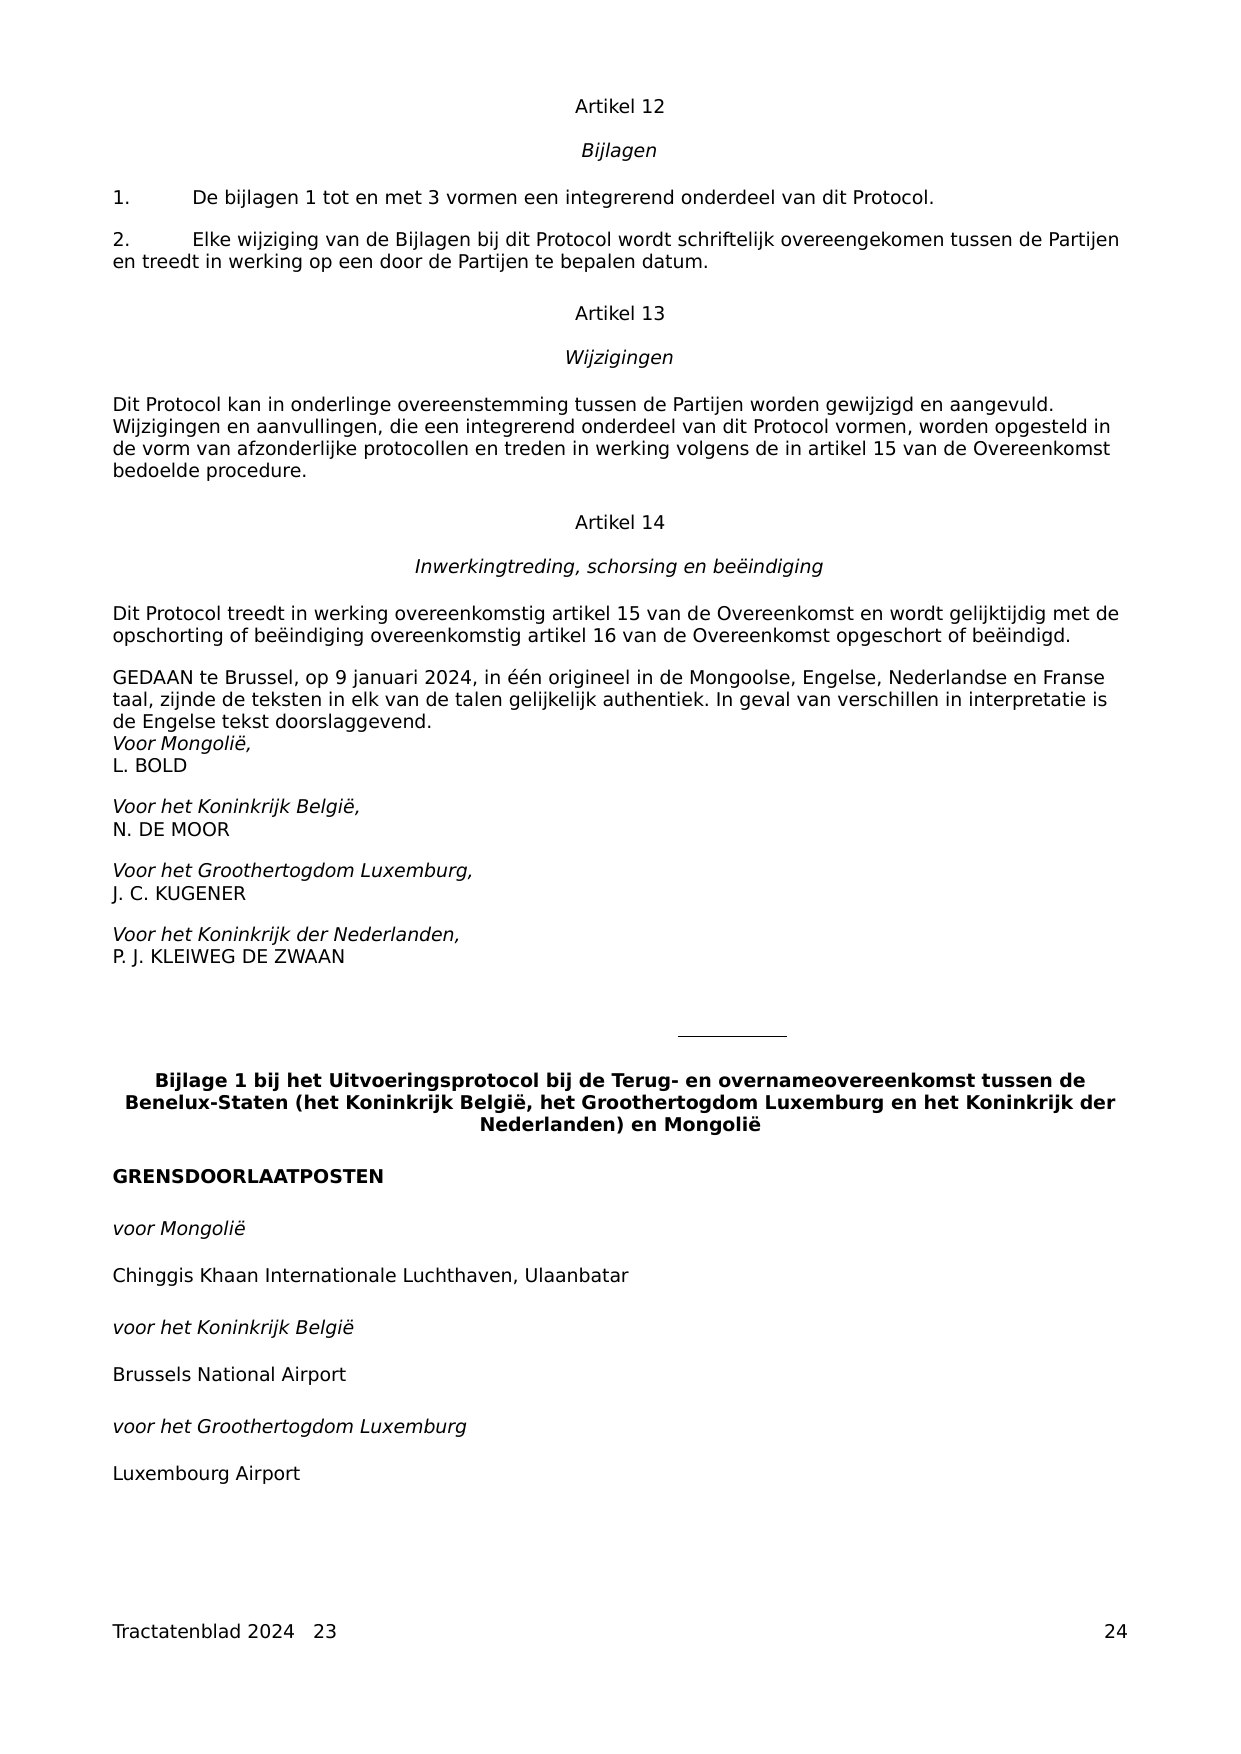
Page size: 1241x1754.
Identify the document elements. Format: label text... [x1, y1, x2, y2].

text Chinggis Khaan Internationale Luchthaven, Ulaanbatar [112, 1265, 1128, 1287]
text Voor het Koninkrijk België, N. DE MOOR [112, 796, 1128, 840]
text Voor Mongolië, L. BOLD [112, 732, 1128, 776]
subtitle Artikel 12 Bijlagen [112, 96, 1128, 162]
text 1. De bijlagen 1 tot en met 3 vormen een integrerend onderdeel van dit Protocol. [112, 187, 1128, 209]
text Dit Protocol kan in onderlinge overeenstemming tussen de Partijen worden gewijzigd en aangevuld. Wijzigingen en aanvullingen, die een integrerend onderdeel van dit Protocol vormen, worden opgesteld in de vorm van afzonderlijke protocollen en treden in werking volgens de in artikel 15 van de Overeenkomst bedoelde procedure. [112, 394, 1128, 482]
text Dit Protocol treedt in werking overeenkomstig artikel 15 van de Overeenkomst en wordt gelijktijdig met de opschorting of beëindiging overeenkomstig artikel 16 van de Overeenkomst opgeschort of beëindigd. [112, 603, 1128, 647]
text 2. Elke wijziging van de Bijlagen bij dit Protocol wordt schriftelijk overeengekomen tussen de Partijen en treedt in werking op een door de Partijen te bepalen datum. [112, 229, 1128, 273]
subtitle Bijlage 1 bij het Uitvoeringsprotocol bij de Terug- en overnameovereenkomst tussen de Benelux-Staten (het Koninkrijk België, het Groothertogdom Luxemburg en het Koninkrijk der Nederlanden) en Mongolië [112, 1070, 1128, 1136]
subtitle voor het Groothertogdom Luxemburg [112, 1416, 1128, 1438]
text GEDAAN te Brussel, op 9 januari 2024, in één origineel in de Mongoolse, Engelse, Nederlandse en Franse taal, zijnde de teksten in elk van de talen gelijkelijk authentiek. In geval van verschillen in interpretatie is de Engelse tekst doorslaggevend. [112, 667, 1128, 732]
text Voor het Koninkrijk der Nederlanden, P. J. KLEIWEG DE ZWAAN [112, 924, 1128, 968]
subtitle voor Mongolië [112, 1218, 1128, 1240]
text Luxembourg Airport [112, 1463, 1128, 1485]
text Brussels National Airport [112, 1364, 1128, 1386]
subtitle GRENSDOORLAATPOSTEN [112, 1166, 1128, 1188]
subtitle Artikel 14 Inwerkingtreding, schorsing en beëindiging [112, 512, 1128, 578]
subtitle voor het Koninkrijk België [112, 1317, 1128, 1339]
subtitle Artikel 13 Wijzigingen [112, 303, 1128, 369]
text Voor het Groothertogdom Luxemburg, J. C. KUGENER [112, 860, 1128, 904]
